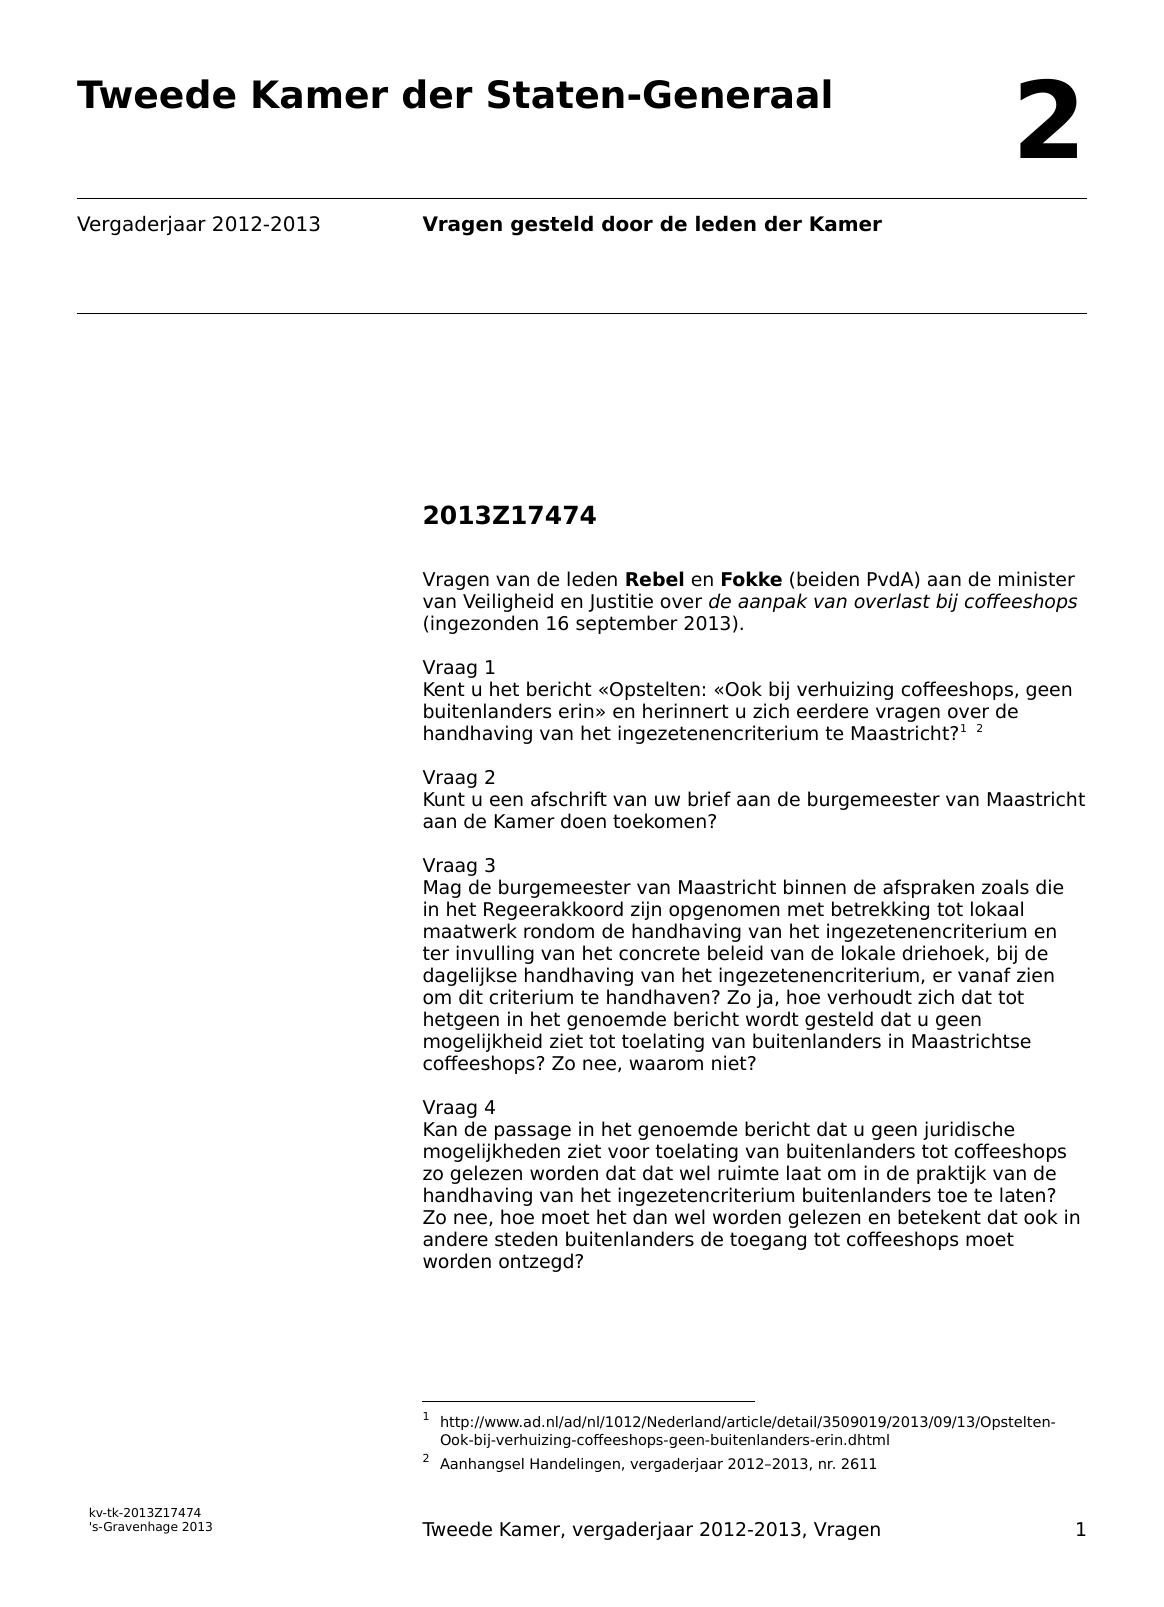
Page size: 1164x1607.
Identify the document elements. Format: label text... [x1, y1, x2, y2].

text Aanhangsel Handelingen, vergaderjaar 2012–2013, nr. 2611 [422, 1452, 1087, 1474]
text Kent u het bericht «Opstelten: «Ook bij verhuizing coffeeshops, geen buitenlanders erin» en herinnert u zich eerdere vragen over de handhaving van het ingezetenencriterium te Maastricht? [422, 679, 1087, 745]
text http://www.ad.nl/ad/nl/1012/Nederland/article/detail/3509019/2013/09/13/Opstelten-Ook-bij-verhuizing-coffeeshops-geen-buitenlanders-erin.dhtml [422, 1410, 1087, 1449]
table_cell Vergaderjaar 2012-2013 [77, 199, 422, 313]
text Vraag 4 [422, 1097, 1087, 1119]
text Vragen van de leden Rebel en Fokke (beiden PvdA) aan de minister van Veiligheid en Justitie over de aanpak van overlast bij coffeeshops (ingezonden 16 september 2013). [422, 569, 1087, 635]
text kv-tk-2013Z17474 [88, 1506, 323, 1520]
text Vraag 1 [422, 657, 1087, 679]
text 2013Z17474 [422, 501, 1087, 531]
table_header Tweede Kamer der Staten-Generaal [77, 59, 886, 198]
text Kunt u een afschrift van uw brief aan de burgemeester van Maastricht aan de Kamer doen toekomen? [422, 789, 1087, 833]
text Kan de passage in het genoemde bericht dat u geen juridische mogelijkheden ziet voor toelating van buitenlanders tot coffeeshops zo gelezen worden dat dat wel ruimte laat om in de praktijk van de handhaving van het ingezetencriterium buitenlanders toe te laten? Zo nee, hoe moet het dan wel worden gelezen en betekent dat ook in andere steden buitenlanders de toegang tot coffeeshops moet worden ontzegd? [422, 1119, 1087, 1273]
table_cell Vragen gesteld door de leden der Kamer [422, 199, 1087, 313]
text Mag de burgemeester van Maastricht binnen de afspraken zoals die in het Regeerakkoord zijn opgenomen met betrekking tot lokaal maatwerk rondom de handhaving van het ingezetenencriterium en ter invulling van het concrete beleid van de lokale driehoek, bij de dagelijkse handhaving van het ingezetenencriterium, er vanaf zien om dit criterium te handhaven? Zo ja, hoe verhoudt zich dat tot hetgeen in het genoemde bericht wordt gesteld dat u geen mogelijkheid ziet tot toelating van buitenlanders in Maastrichtse coffeeshops? Zo nee, waarom niet? [422, 877, 1087, 1075]
text Vraag 3 [422, 855, 1087, 877]
text Vraag 2 [422, 767, 1087, 789]
table_header 2 [886, 59, 1087, 198]
text 's-Gravenhage 2013 [88, 1520, 323, 1534]
